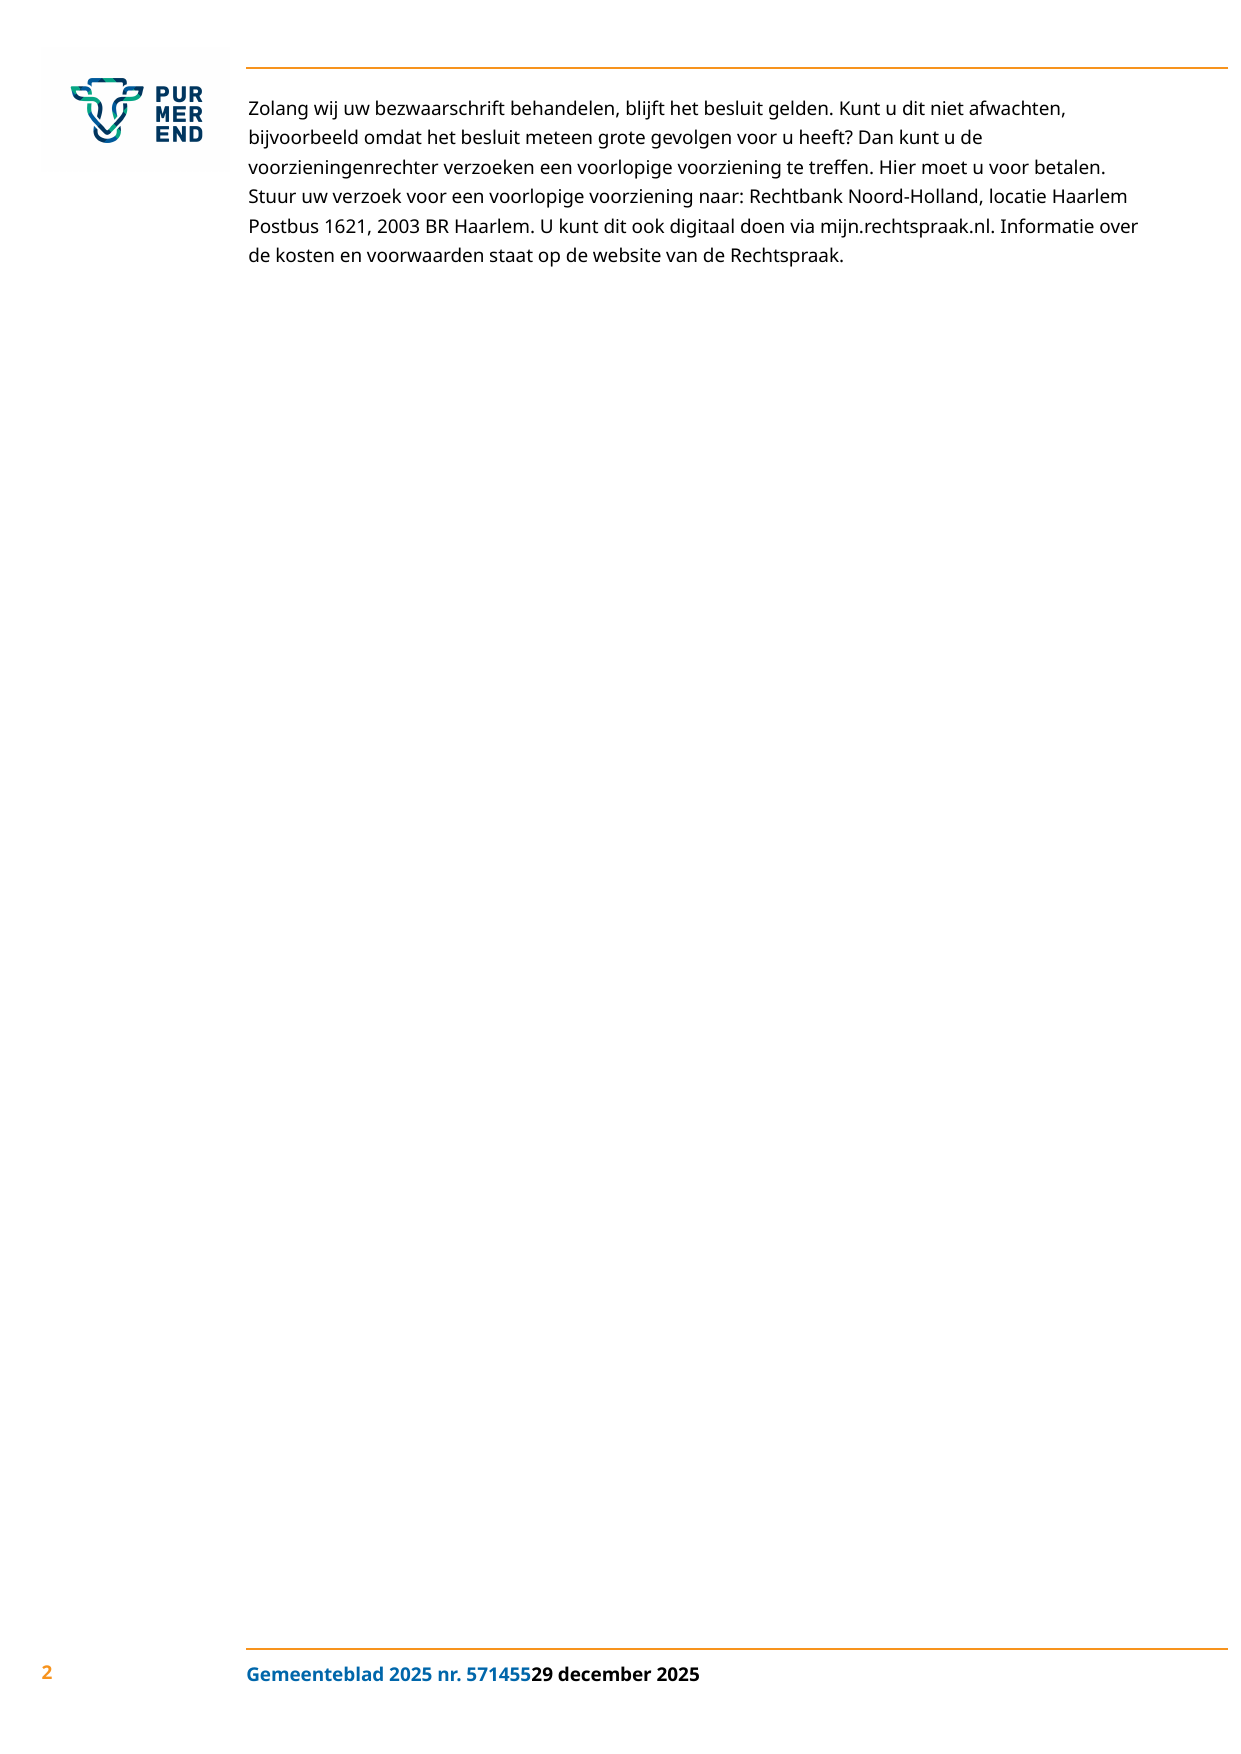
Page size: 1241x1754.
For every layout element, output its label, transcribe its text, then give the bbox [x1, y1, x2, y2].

picture [41, 47, 231, 172]
text Zolang wij uw bezwaarschrift behandelen, blijft het besluit gelden. Kunt u dit niet afwachten, bijvoorbeeld omdat het besluit meteen grote gevolgen voor u heeft? Dan kunt u de voorzieningenrechter verzoeken een voorlopige voorziening te treffen. Hier moet u voor betalen. Stuur uw verzoek voor een voorlopige voorziening naar: Rechtbank Noord-Holland, locatie Haarlem Postbus 1621, 2003 BR Haarlem. U kunt dit ook digitaal doen via mijn.rechtspraak.nl. Informatie over de kosten en voorwaarden staat op de website van de Rechtspraak. [248, 95, 1152, 268]
